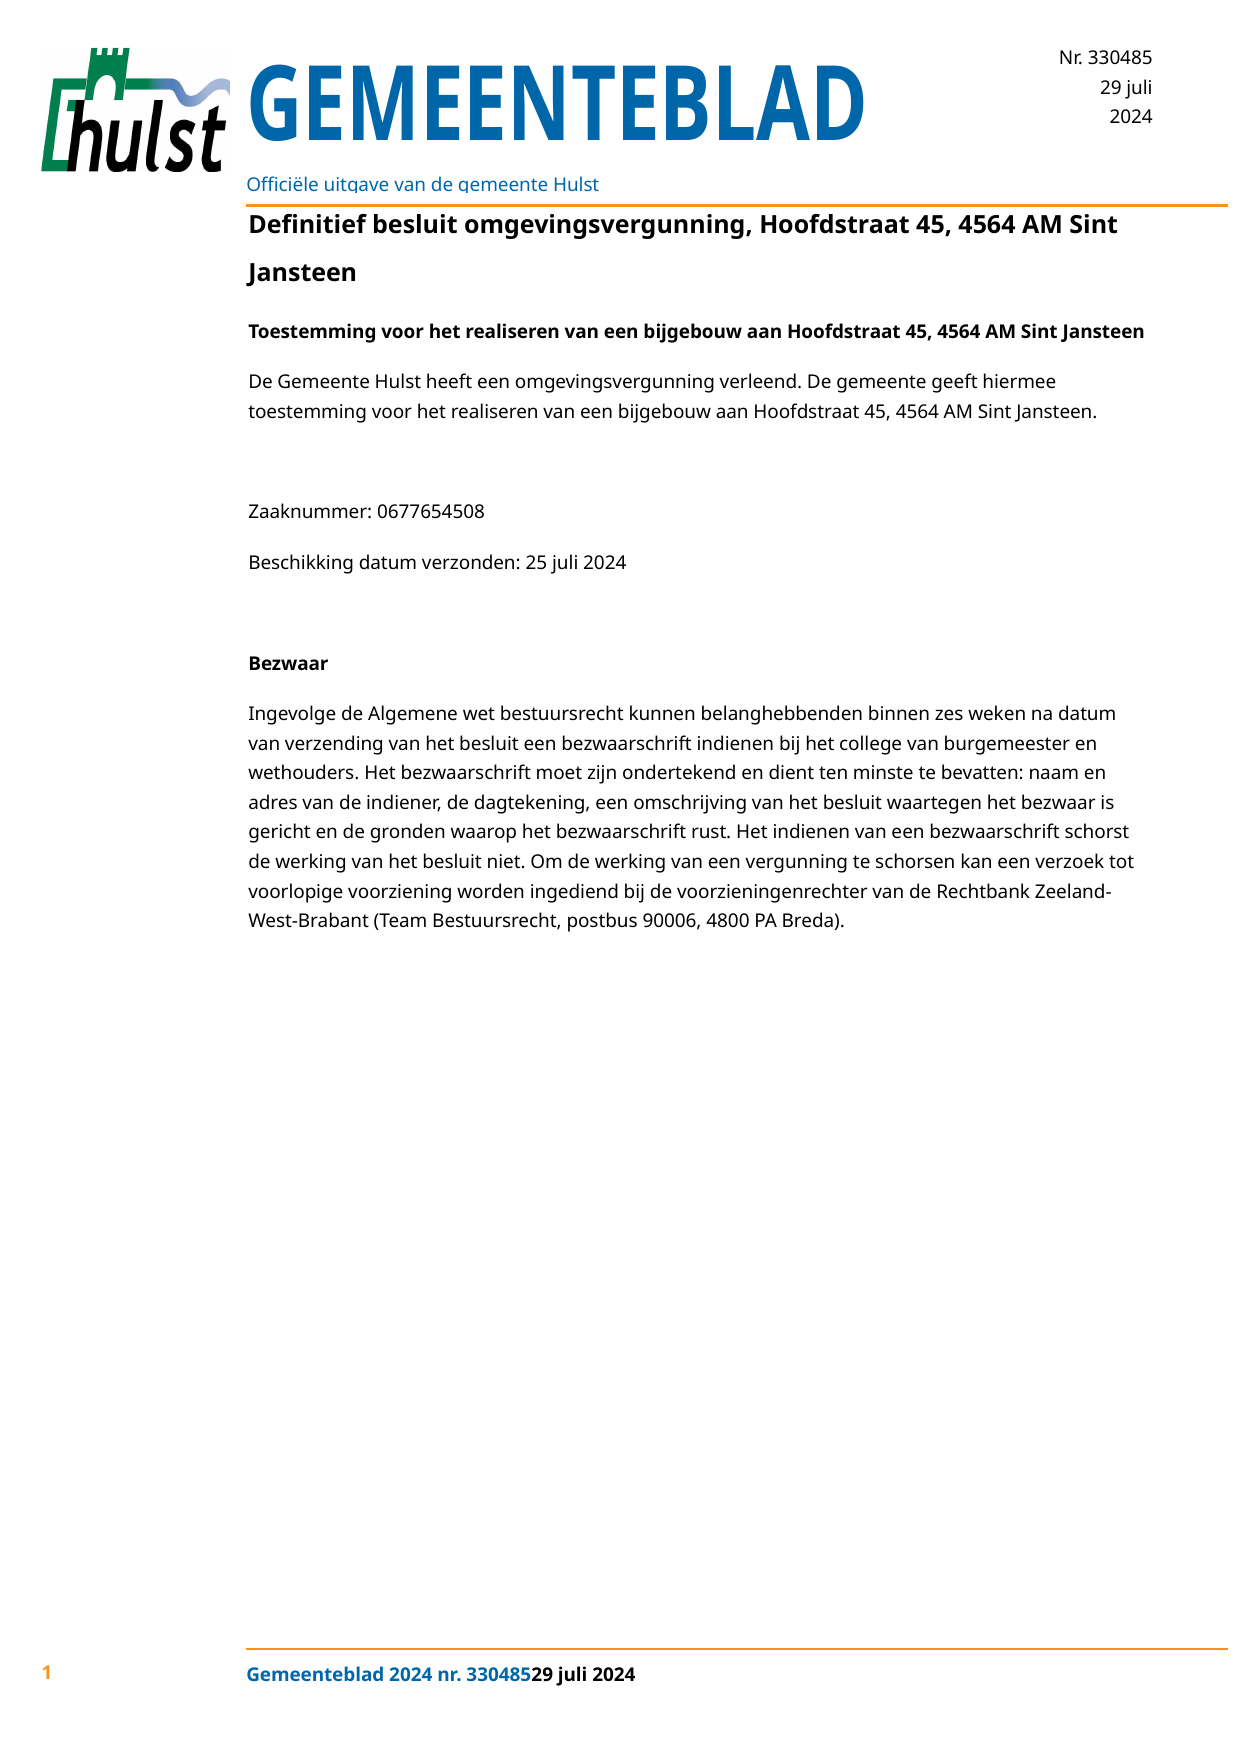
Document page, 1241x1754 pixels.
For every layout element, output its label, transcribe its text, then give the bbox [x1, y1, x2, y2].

text Definitief besluit omgevingsvergunning, Hoofdstraat 45, 4564 AM Sint Jansteen [248, 207, 1152, 288]
text De Gemeente Hulst heeft een omgevingsvergunning verleend. De gemeente geeft hiermee toestemming voor het realiseren van een bijgebouw aan Hoofdstraat 45, 4564 AM Sint Jansteen. [248, 368, 1152, 424]
text Toestemming voor het realiseren van een bijgebouw aan Hoofdstraat 45, 4564 AM Sint Jansteen [248, 318, 1152, 344]
text Zaaknummer: 0677654508 [248, 499, 1152, 524]
text Beschikking datum verzonden: 25 juli 2024 [248, 549, 1152, 575]
text Bezwaar [248, 650, 1152, 676]
text Ingevolge de Algemene wet bestuursrecht kunnen belanghebbenden binnen zes weken na datum van verzending van het besluit een bezwaarschrift indienen bij het college van burgemeester en wethouders. Het bezwaarschrift moet zijn ondertekend en dient ten minste te bevatten: naam en adres van de indiener, de dagtekening, een omschrijving van het besluit waartegen het bezwaar is gericht en de gronden waarop het bezwaarschrift rust. Het indienen van een bezwaarschrift schorst de werking van het besluit niet. Om de werking van een vergunning te schorsen kan een verzoek tot voorlopige voorziening worden ingediend bij de voorzieningenrechter van de Rechtbank Zeeland-West-Brabant (Team Bestuursrecht, postbus 90006, 4800 PA Breda). [248, 700, 1152, 933]
picture [41, 47, 231, 172]
